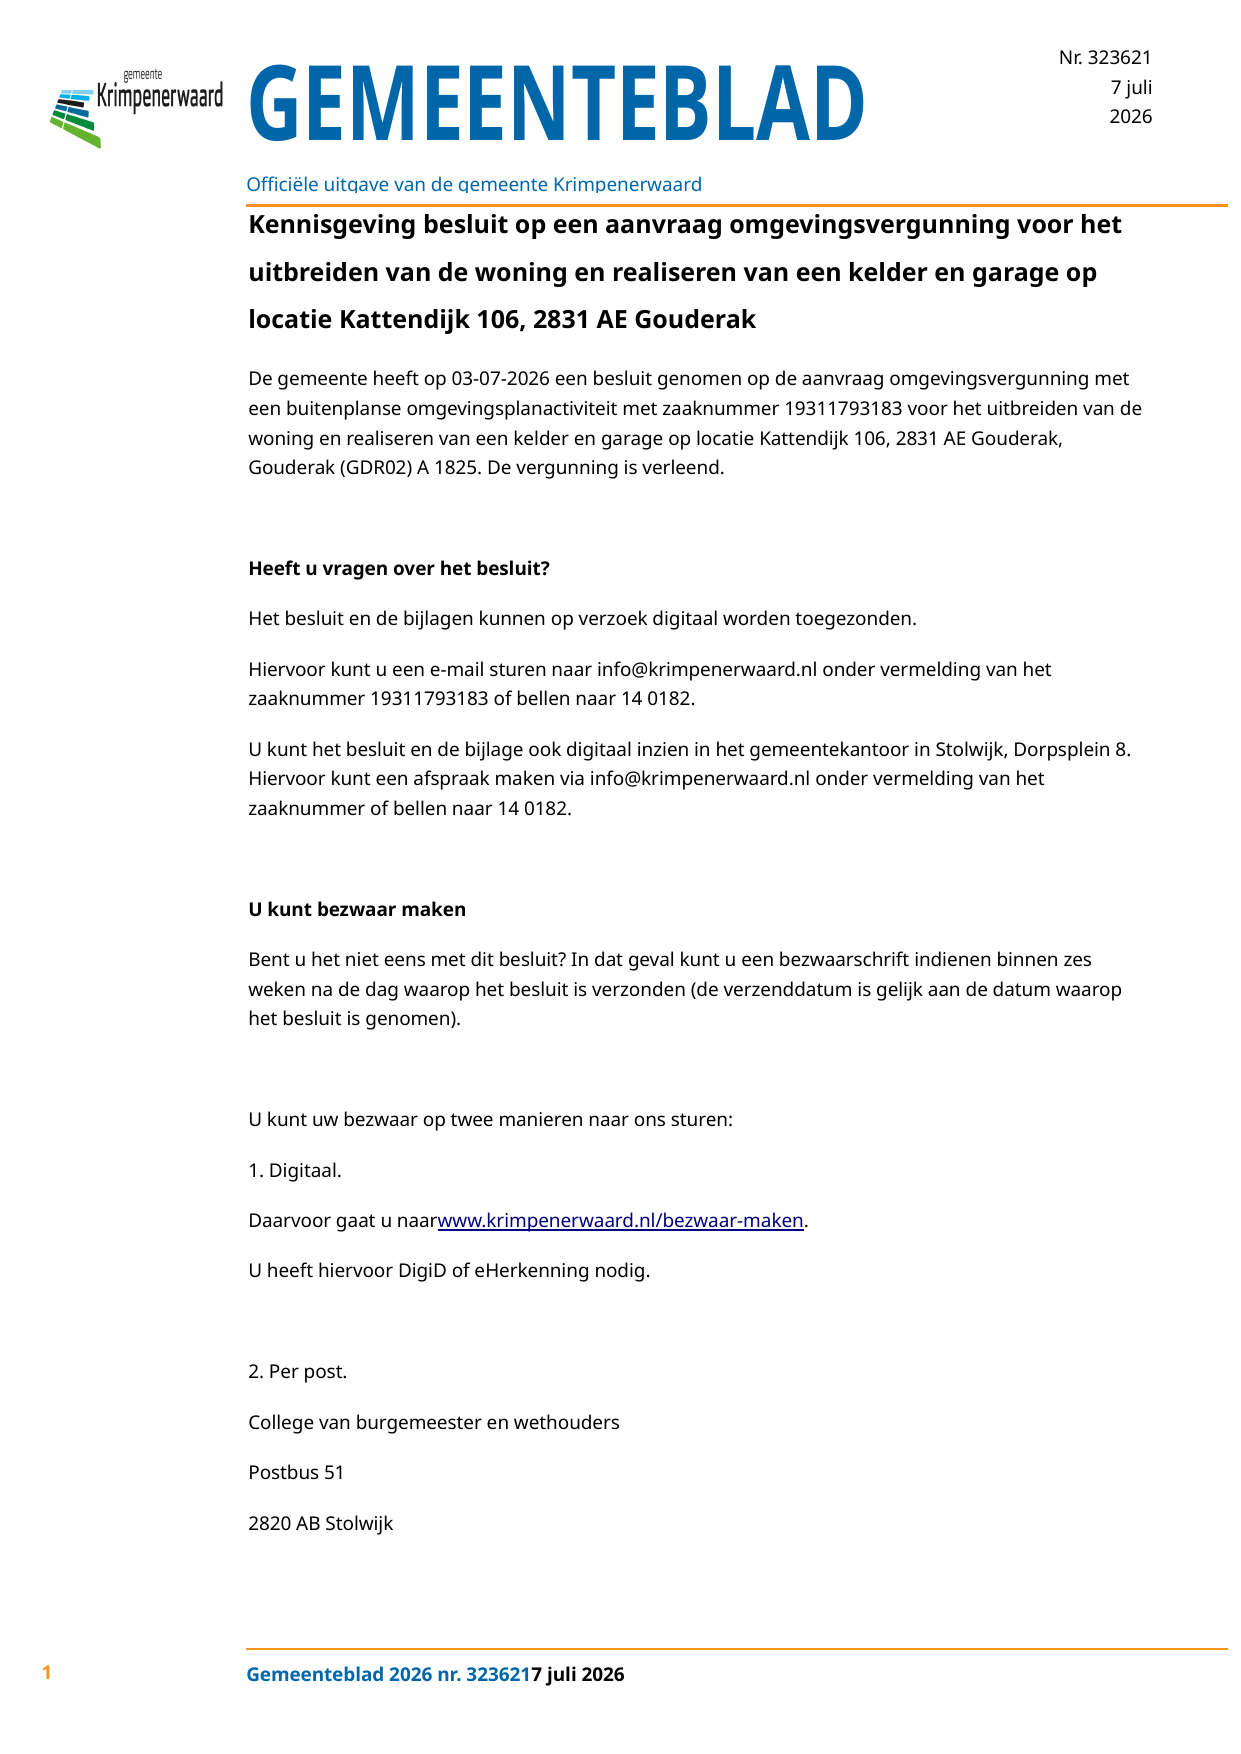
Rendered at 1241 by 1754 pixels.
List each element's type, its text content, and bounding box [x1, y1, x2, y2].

text De gemeente heeft op 03-07-2026 een besluit genomen op de aanvraag omgevingsvergunning met een buitenplanse omgevingsplanactiviteit met zaaknummer 19311793183 voor het uitbreiden van de woning en realiseren van een kelder en garage op locatie Kattendijk 106, 2831 AE Gouderak, Gouderak (GDR02) A 1825. De vergunning is verleend. [248, 366, 1152, 480]
text Postbus 51 [248, 1459, 1152, 1485]
text Heeft u vragen over het besluit? [248, 555, 1152, 581]
text U kunt uw bezwaar op twee manieren naar ons sturen: [248, 1106, 1152, 1132]
text 2820 AB Stolwijk [248, 1510, 1152, 1535]
text Daarvoor gaat u naarwww.krimpenerwaard.nl/bezwaar-maken. [248, 1207, 1152, 1233]
text U kunt het besluit en de bijlage ook digitaal inzien in het gemeentekantoor in Stolwijk, Dorpsplein 8. Hiervoor kunt een afspraak maken via info@krimpenerwaard.nl onder vermelding van het zaaknummer of bellen naar 14 0182. [248, 736, 1152, 821]
text 2. Per post. [248, 1358, 1152, 1384]
text U heeft hiervoor DigiD of eHerkenning nodig. [248, 1258, 1152, 1283]
text Hiervoor kunt u een e-mail sturen naar info@krimpenerwaard.nl onder vermelding van het zaaknummer 19311793183 of bellen naar 14 0182. [248, 656, 1152, 711]
text 1. Digitaal. [248, 1157, 1152, 1182]
picture [41, 47, 231, 172]
text Kennisgeving besluit op een aanvraag omgevingsvergunning voor het uitbreiden van de woning en realiseren van een kelder en garage op locatie Kattendijk 106, 2831 AE Gouderak [248, 207, 1152, 336]
text Het besluit en de bijlagen kunnen op verzoek digitaal worden toegezonden. [248, 606, 1152, 631]
text Bent u het niet eens met dit besluit? In dat geval kunt u een bezwaarschrift indienen binnen zes weken na de dag waarop het besluit is verzonden (de verzenddatum is gelijk aan de datum waarop het besluit is genomen). [248, 946, 1152, 1031]
text College van burgemeester en wethouders [248, 1409, 1152, 1434]
text U kunt bezwaar maken [248, 896, 1152, 922]
